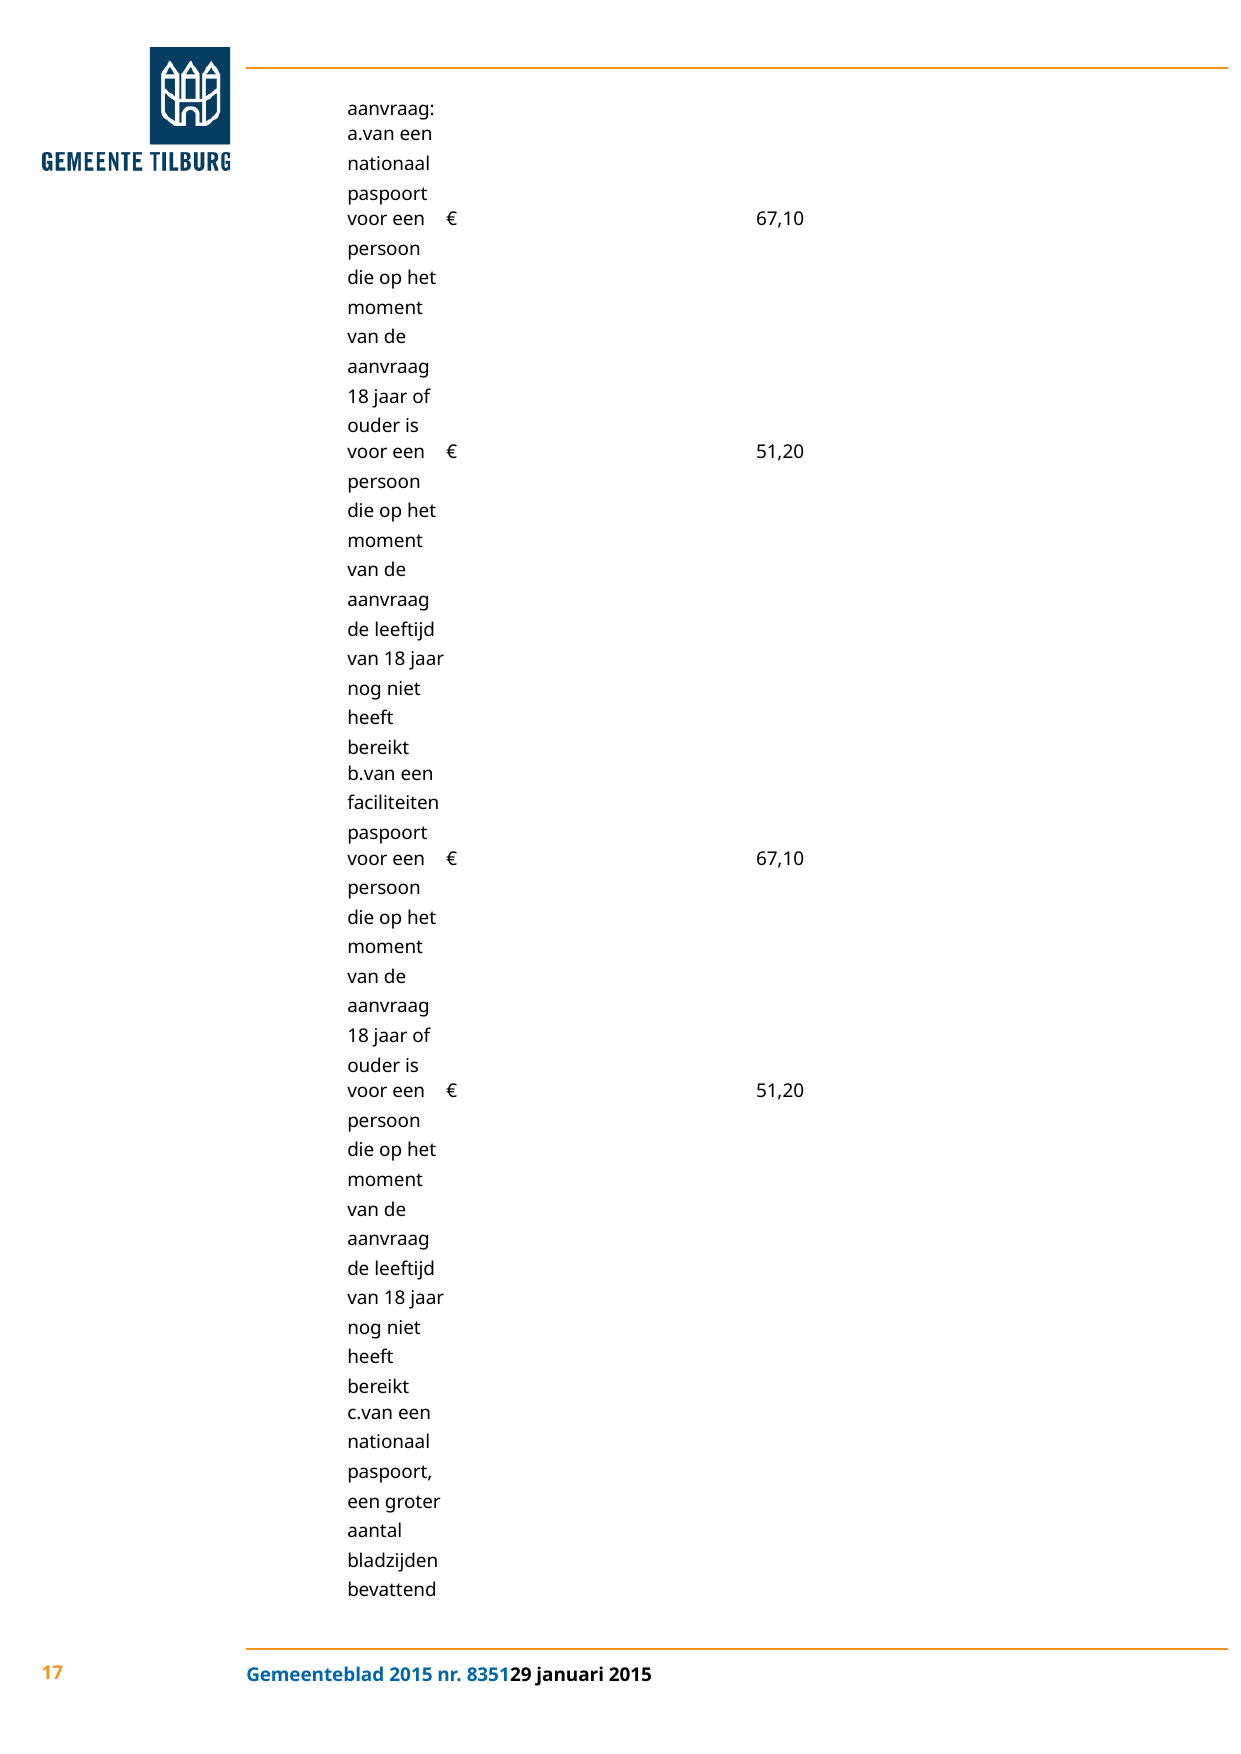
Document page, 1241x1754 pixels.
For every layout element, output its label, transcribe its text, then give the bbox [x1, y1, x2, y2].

table_cell [756, 1399, 855, 1602]
table_cell [248, 845, 347, 1077]
table_cell voor een persoon die op het moment van de aanvraag de leeftijd van 18 jaar nog niet heeft bereikt [347, 1078, 446, 1399]
table_cell [756, 760, 855, 845]
table_cell [248, 205, 347, 438]
table_cell 51,20 [756, 1078, 855, 1399]
table_cell 67,10 [756, 205, 855, 438]
table_cell 51,20 [756, 438, 855, 760]
table_cell € [446, 438, 756, 760]
table_cell voor een persoon die op het moment van de aanvraag 18 jaar of ouder is [347, 205, 446, 438]
table_cell voor een persoon die op het moment van de aanvraag 18 jaar of ouder is [347, 845, 446, 1077]
table_cell [446, 760, 756, 845]
table_cell 67,10 [756, 845, 855, 1077]
table_cell [756, 95, 855, 121]
table_cell [248, 1078, 347, 1399]
table_cell a.van een nationaal paspoort [347, 121, 446, 205]
table_cell [248, 438, 347, 760]
table_cell c.van een nationaal paspoort, een groter aantal bladzijden bevattend [347, 1399, 446, 1602]
table_cell [248, 121, 347, 205]
table_cell voor een persoon die op het moment van de aanvraag de leeftijd van 18 jaar nog niet heeft bereikt [347, 438, 446, 760]
table_cell € [446, 845, 756, 1077]
table_cell [446, 95, 756, 121]
table_cell [248, 1399, 347, 1602]
table_cell aanvraag: [347, 95, 446, 121]
table_cell [756, 121, 855, 205]
table_cell [248, 95, 347, 121]
table_cell € [446, 1078, 756, 1399]
table_cell b.van een faciliteitenpaspoort [347, 760, 446, 845]
picture [41, 47, 231, 172]
table_cell [446, 121, 756, 205]
table_cell € [446, 205, 756, 438]
table_cell [248, 760, 347, 845]
table_cell [446, 1399, 756, 1602]
